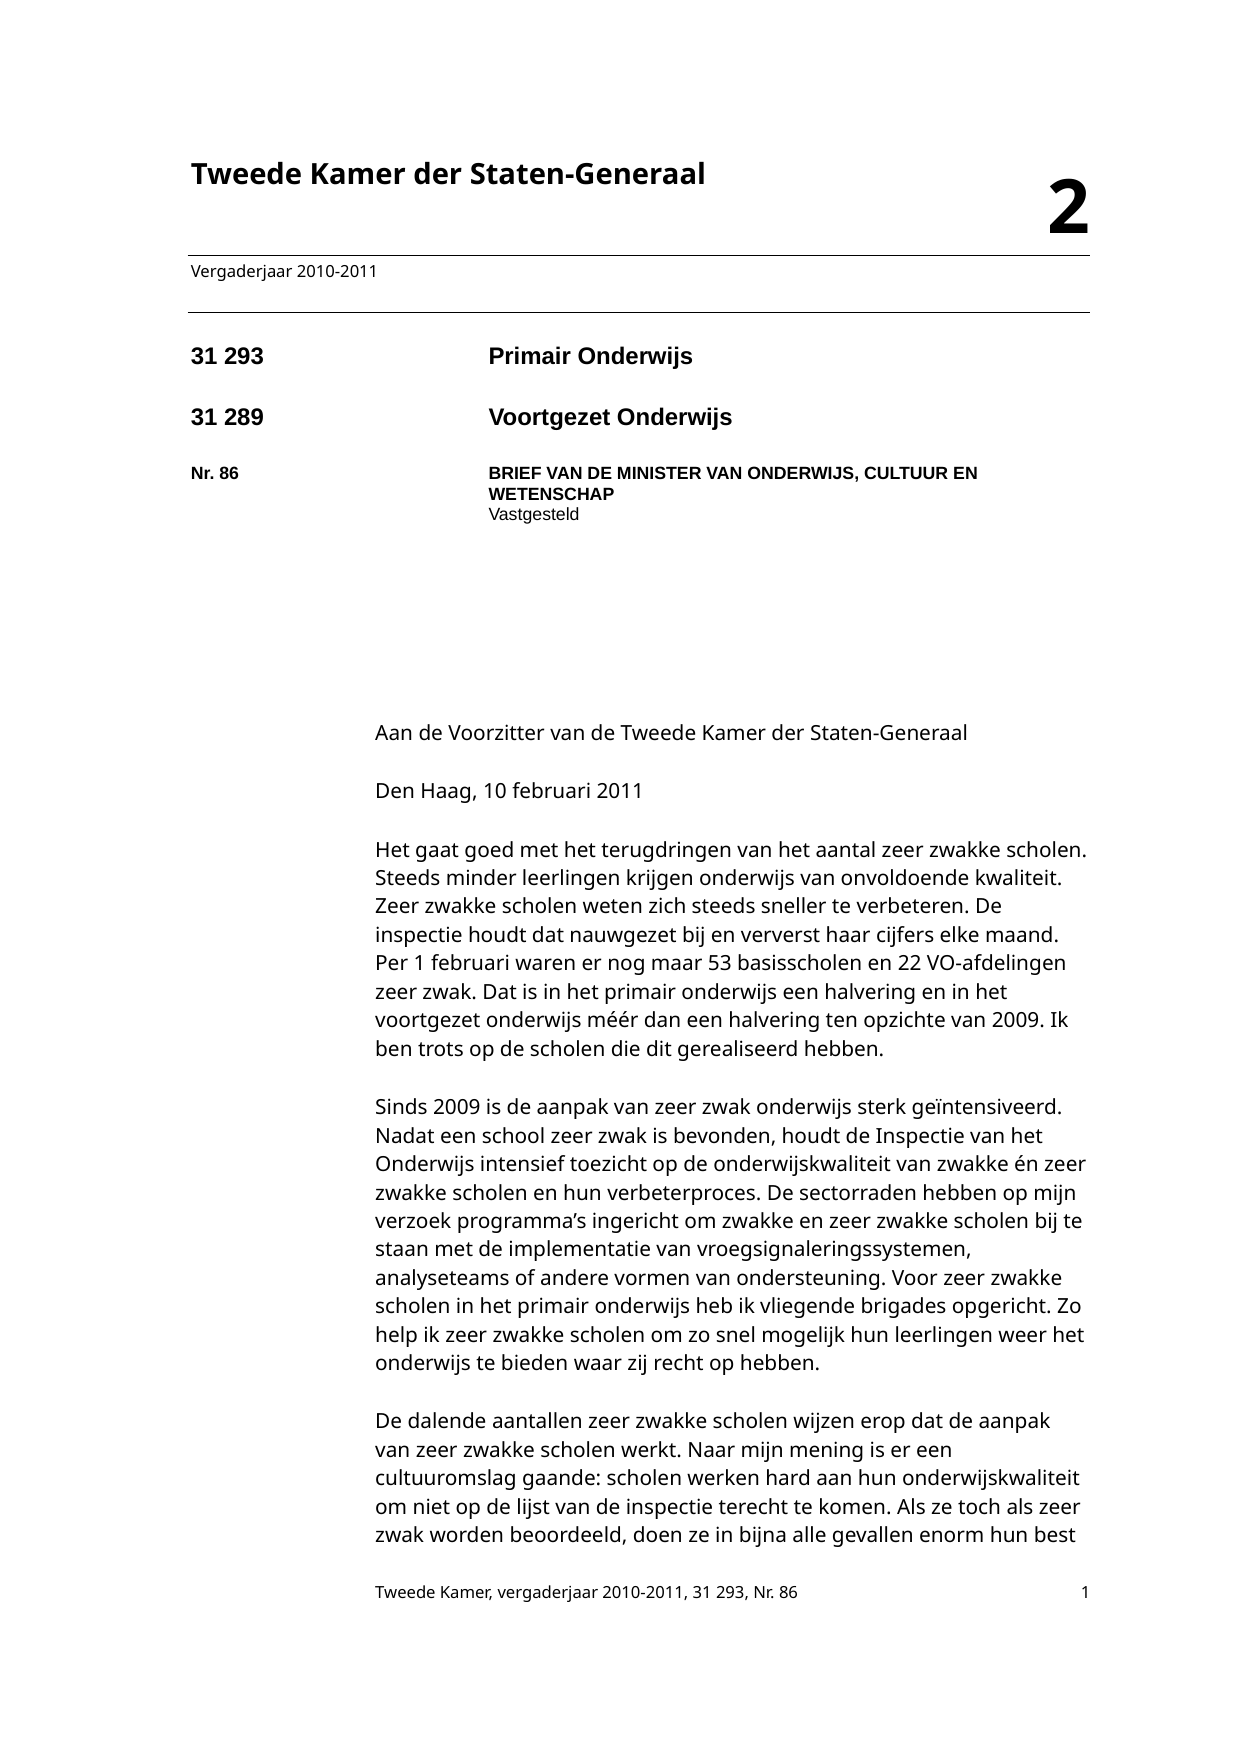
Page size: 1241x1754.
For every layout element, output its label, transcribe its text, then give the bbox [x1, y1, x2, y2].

text De dalende aantallen zeer zwakke scholen wijzen erop dat de aanpak van zeer zwakke scholen werkt. Naar mijn mening is er een cultuuromslag gaande: scholen werken hard aan hun onderwijskwaliteit om niet op de lijst van de inspectie terecht te komen. Als ze toch als zeer zwak worden beoordeeld, doen ze in bijna alle gevallen enorm hun best [375, 1407, 1090, 1549]
table_cell Vergaderjaar 2010-2011 [188, 256, 485, 312]
text Aan de Voorzitter van de Tweede Kamer der Staten-Generaal [375, 718, 1090, 746]
table_cell [188, 313, 485, 339]
table_cell [485, 256, 1090, 312]
table_cell [485, 313, 1090, 339]
table_cell Voortgezet Onderwijs [485, 399, 1090, 460]
table_header 2 [910, 150, 1090, 255]
table_cell BRIEF VAN DE MINISTER VAN ONDERWIJS, CULTUUR EN WETENSCHAP Vastgesteld [485, 460, 1090, 599]
table_cell 31 293 [188, 339, 485, 399]
table_cell Primair Onderwijs [485, 339, 1090, 399]
table_header Tweede Kamer der Staten-Generaal [188, 150, 909, 255]
text Sinds 2009 is de aanpak van zeer zwak onderwijs sterk geïntensiveerd. Nadat een school zeer zwak is bevonden, houdt de Inspectie van het Onderwijs intensief toezicht op de onderwijskwaliteit van zwakke én zeer zwakke scholen en hun verbeterproces. De sectorraden hebben op mijn verzoek programma’s ingericht om zwakke en zeer zwakke scholen bij te staan met de implementatie van vroegsignaleringssystemen, analyseteams of andere vormen van ondersteuning. Voor zeer zwakke scholen in het primair onderwijs heb ik vliegende brigades opgericht. Zo help ik zeer zwakke scholen om zo snel mogelijk hun leerlingen weer het onderwijs te bieden waar zij recht op hebben. [375, 1092, 1090, 1377]
table_cell Nr. 86 [188, 460, 485, 599]
table_cell 31 289 [188, 399, 485, 460]
text Den Haag, 10 februari 2011 [375, 776, 1090, 805]
text Het gaat goed met het terugdringen van het aantal zeer zwakke scholen. Steeds minder leerlingen krijgen onderwijs van onvoldoende kwaliteit. Zeer zwakke scholen weten zich steeds sneller te verbeteren. De inspectie houdt dat nauwgezet bij en ververst haar cijfers elke maand. Per 1 februari waren er nog maar 53 basisscholen en 22 VO-afdelingen zeer zwak. Dat is in het primair onderwijs een halvering en in het voortgezet onderwijs méér dan een halvering ten opzichte van 2009. Ik ben trots op de scholen die dit gerealiseerd hebben. [375, 835, 1090, 1062]
